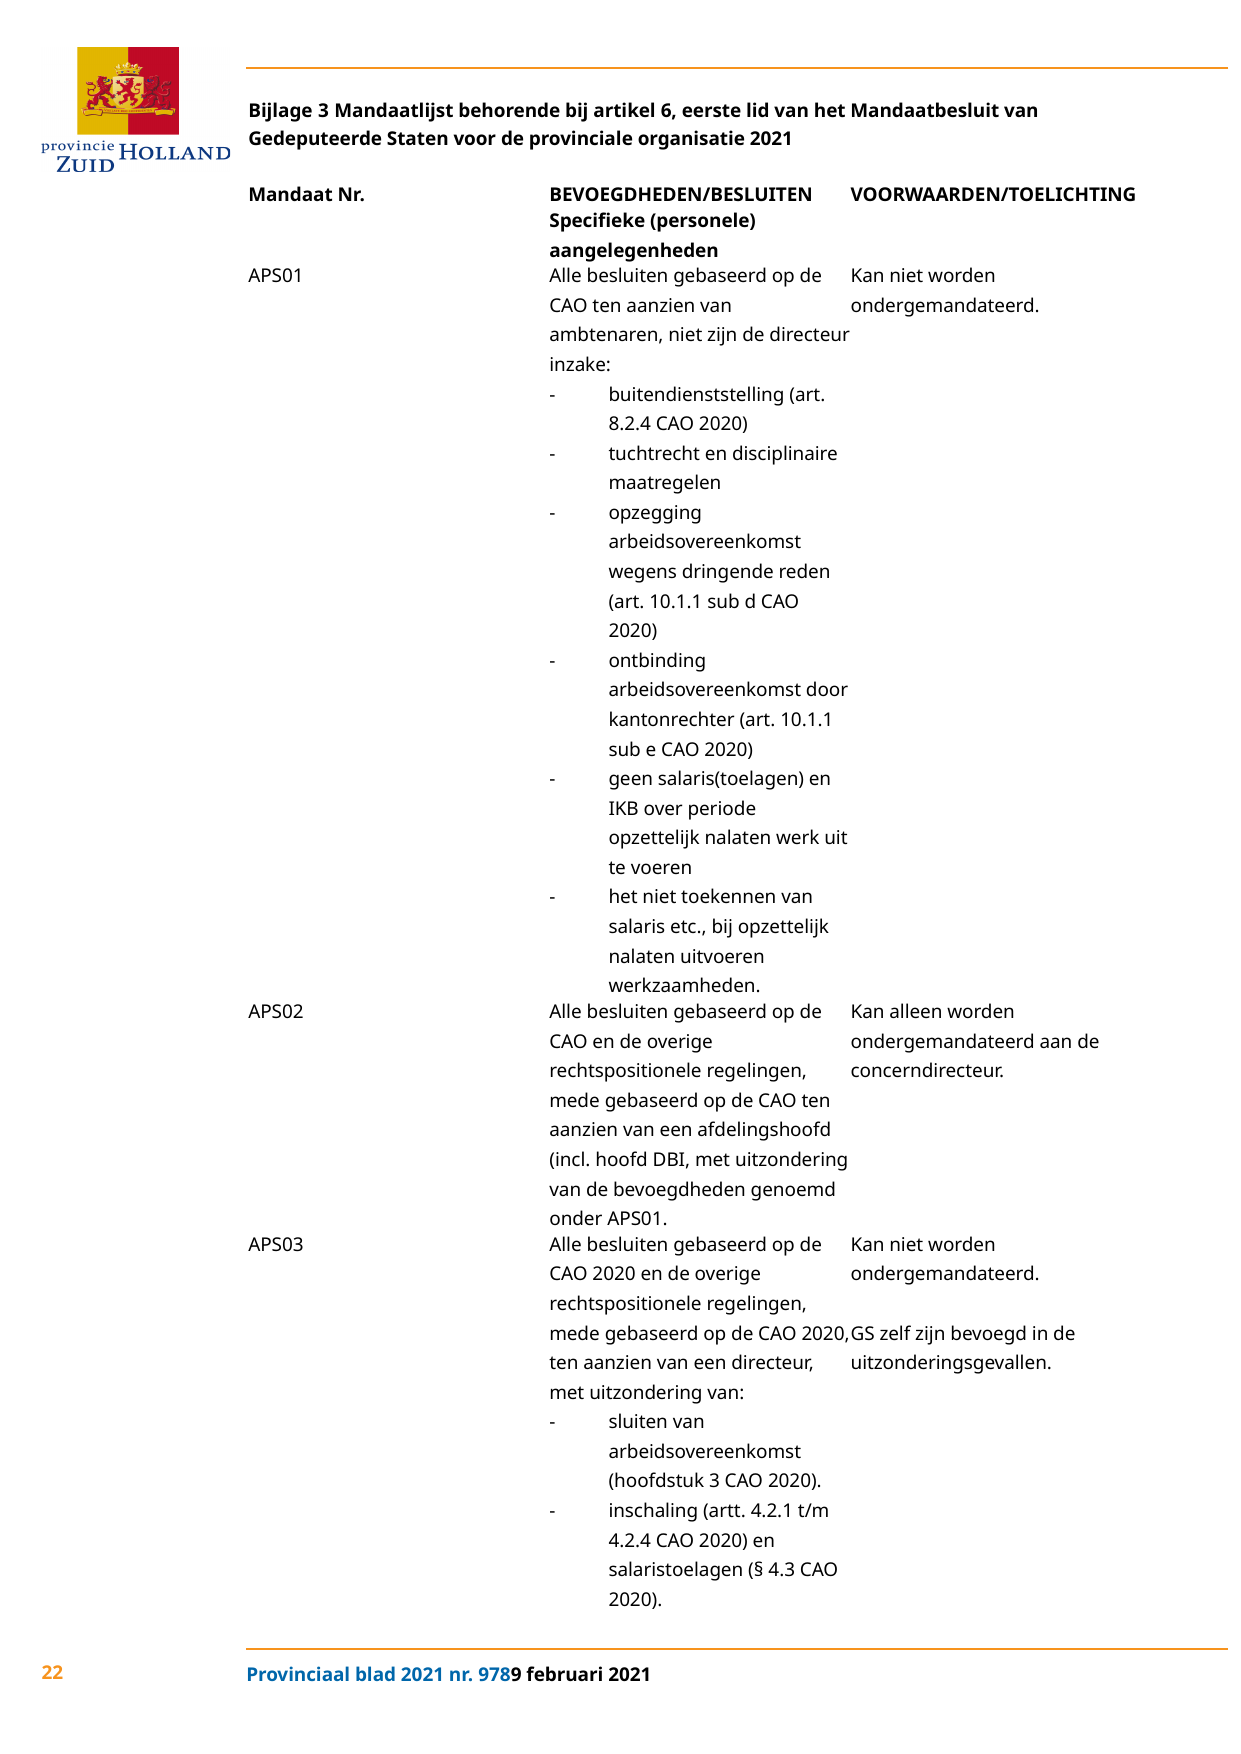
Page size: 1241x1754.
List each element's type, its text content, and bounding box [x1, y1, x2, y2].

table_header Mandaat Nr. [248, 181, 549, 207]
table_cell Alle besluiten gebaseerd op de CAO ten aanzien van ambtenaren, niet zijn de directeur inzake: buitendienststelling (art. 8.2.4 CAO 2020) tuchtrecht en disciplinaire maatregelen opzegging arbeidsovereenkomst wegens dringende reden (art. 10.1.1 sub d CAO 2020) ontbinding arbeidsovereenkomst door kantonrechter (art. 10.1.1 sub e CAO 2020) geen salaris(toelagen) en IKB over periode opzettelijk nalaten werk uit te voeren het niet toekennen van salaris etc., bij opzettelijk nalaten uitvoeren werkzaamheden. [549, 263, 850, 998]
text Bijlage 3 Mandaatlijst behorende bij artikel 6, eerste lid van het Mandaatbesluit van Gedeputeerde Staten voor de provinciale organisatie 2021 [248, 95, 1152, 152]
table_cell [850, 207, 1152, 262]
table_header VOORWAARDEN/TOELICHTING [850, 181, 1152, 207]
table_cell Kan alleen worden ondergemandateerd aan de concerndirecteur. [850, 998, 1152, 1231]
table_cell Alle besluiten gebaseerd op de CAO 2020 en de overige rechtspositionele regelingen, mede gebaseerd op de CAO 2020, ten aanzien van een directeur, met uitzondering van: sluiten van arbeidsovereenkomst (hoofdstuk 3 CAO 2020). inschaling (artt. 4.2.1 t/m 4.2.4 CAO 2020) en salaristoelagen (§ 4.3 CAO 2020). [549, 1231, 850, 1612]
table_cell Alle besluiten gebaseerd op de CAO en de overige rechtspositionele regelingen, mede gebaseerd op de CAO ten aanzien van een afdelingshoofd (incl. hoofd DBI, met uitzondering van de bevoegdheden genoemd onder APS01. [549, 998, 850, 1231]
table_cell APS02 [248, 998, 549, 1231]
table_cell Kan niet worden ondergemandateerd. GS zelf zijn bevoegd in de uitzonderingsgevallen. [850, 1231, 1152, 1612]
table_cell Kan niet worden ondergemandateerd. [850, 263, 1152, 998]
picture [41, 47, 231, 172]
table_header BEVOEGDHEDEN/BESLUITEN [549, 181, 850, 207]
table_cell [248, 207, 549, 262]
table_cell APS03 [248, 1231, 549, 1612]
table_cell Specifieke (personele) aangelegenheden [549, 207, 850, 262]
table_cell APS01 [248, 263, 549, 998]
